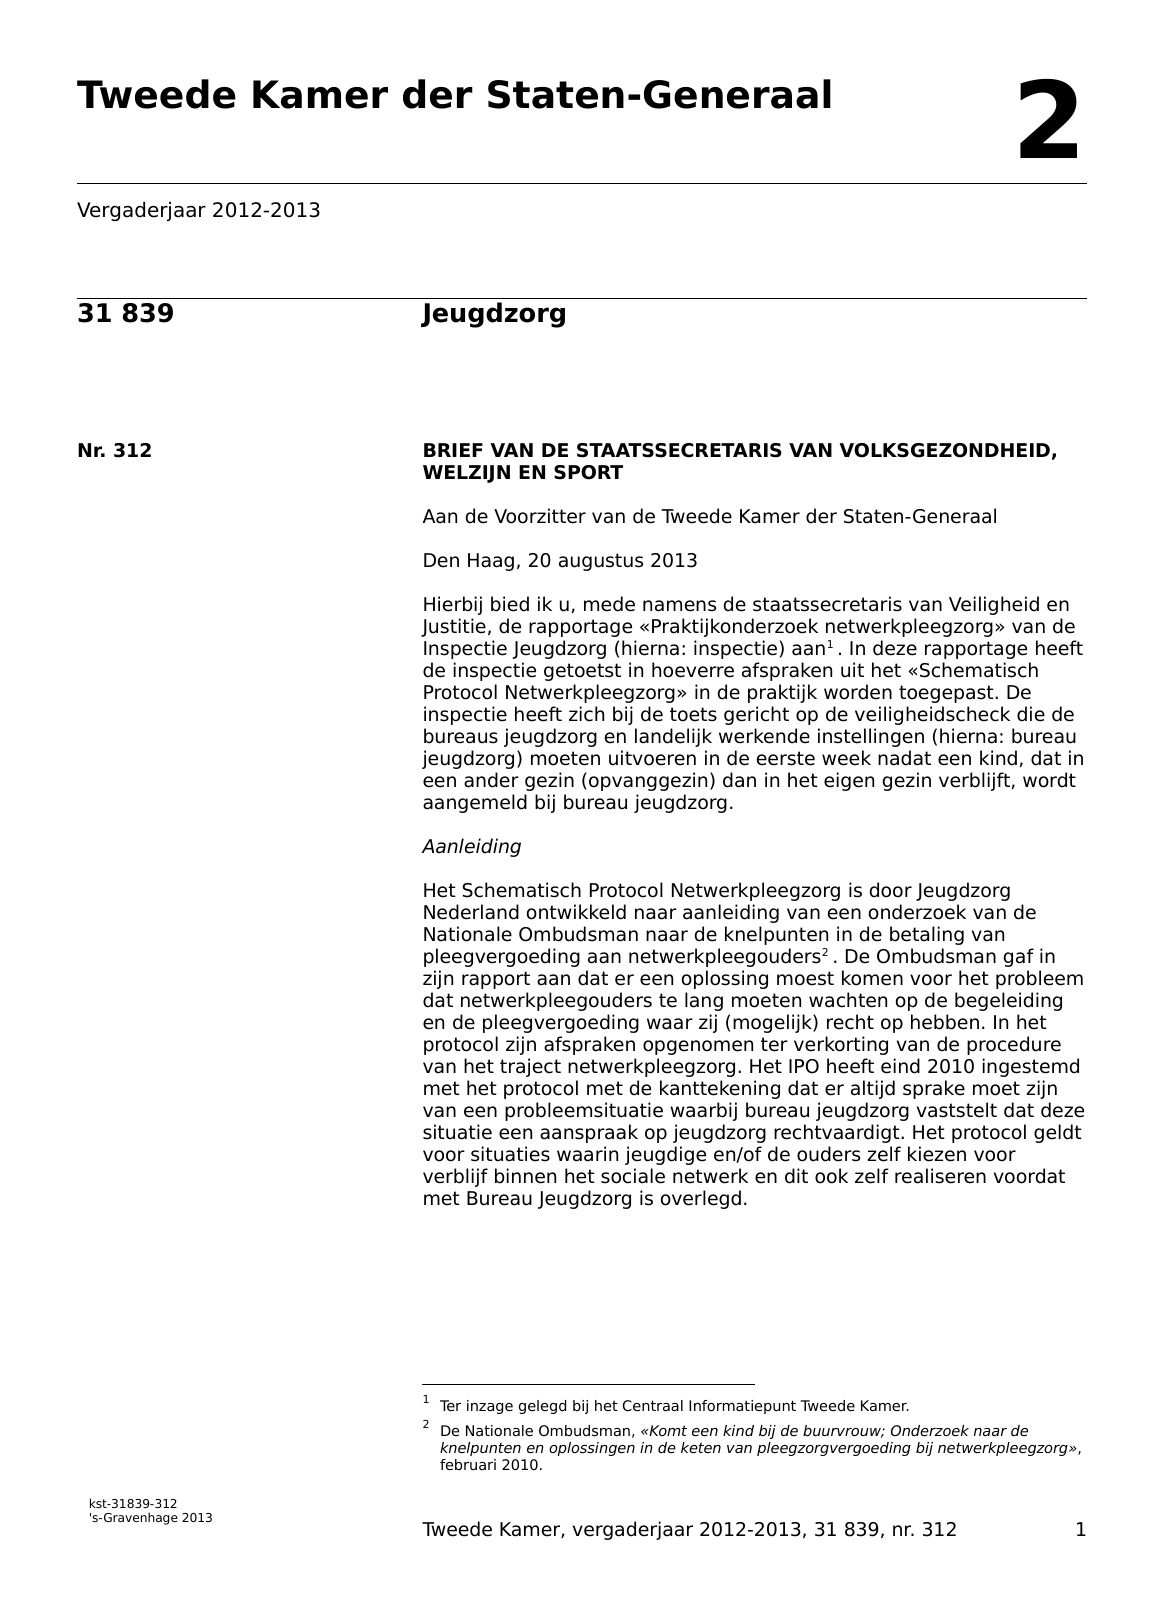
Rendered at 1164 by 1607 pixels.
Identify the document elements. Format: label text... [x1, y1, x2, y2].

subtitle Nr. 312 BRIEF VAN DE STAATSSECRETARIS VAN VOLKSGEZONDHEID, WELZIJN EN SPORT [77, 440, 1087, 484]
text Aan de Voorzitter van de Tweede Kamer der Staten-Generaal [422, 506, 1087, 528]
text De Nationale Ombudsman, «Komt een kind bij de buurvrouw; Onderzoek naar de knelpunten en oplossingen in de keten van pleegzorgvergoeding bij netwerkpleegzorg», februari 2010. [422, 1418, 1087, 1474]
text Den Haag, 20 augustus 2013 [422, 550, 1087, 572]
text Hierbij bied ik u, mede namens de staatssecretaris van Veiligheid en Justitie, de rapportage «Praktijkonderzoek netwerkpleegzorg» van de Inspectie Jeugdzorg (hierna: inspectie) aan. In deze rapportage heeft de inspectie getoetst in hoeverre afspraken uit het «Schematisch Protocol Netwerkpleegzorg» in de praktijk worden toegepast. De inspectie heeft zich bij de toets gericht op de veiligheidscheck die de bureaus jeugdzorg en landelijk werkende instellingen (hierna: bureau jeugdzorg) moeten uitvoeren in de eerste week nadat een kind, dat in een ander gezin (opvanggezin) dan in het eigen gezin verblijft, wordt aangemeld bij bureau jeugdzorg. [422, 594, 1087, 814]
text 's-Gravenhage 2013 [88, 1511, 323, 1525]
subtitle Aanleiding [422, 836, 1087, 858]
text Het Schematisch Protocol Netwerkpleegzorg is door Jeugdzorg Nederland ontwikkeld naar aanleiding van een onderzoek van de Nationale Ombudsman naar de knelpunten in de betaling van pleegvergoeding aan netwerkpleegouders. De Ombudsman gaf in zijn rapport aan dat er een oplossing moest komen voor het probleem dat netwerkpleegouders te lang moeten wachten op de begeleiding en de pleegvergoeding waar zij (mogelijk) recht op hebben. In het protocol zijn afspraken opgenomen ter verkorting van de procedure van het traject netwerkpleegzorg. Het IPO heeft eind 2010 ingestemd met het protocol met de kanttekening dat er altijd sprake moet zijn van een probleemsituatie waarbij bureau jeugdzorg vaststelt dat deze situatie een aanspraak op jeugdzorg rechtvaardigt. Het protocol geldt voor situaties waarin jeugdige en/of de ouders zelf kiezen voor verblijf binnen het sociale netwerk en dit ook zelf realiseren voordat met Bureau Jeugdzorg is overlegd. [422, 880, 1087, 1210]
table_cell Vergaderjaar 2012-2013 [77, 184, 1087, 298]
text kst-31839-312 [88, 1497, 323, 1511]
subtitle 31 839 Jeugdzorg [77, 299, 1087, 329]
text Ter inzage gelegd bij het Centraal Informatiepunt Tweede Kamer. [422, 1393, 1087, 1416]
table_header 2 [886, 59, 1087, 183]
table_header Tweede Kamer der Staten-Generaal [77, 59, 886, 183]
